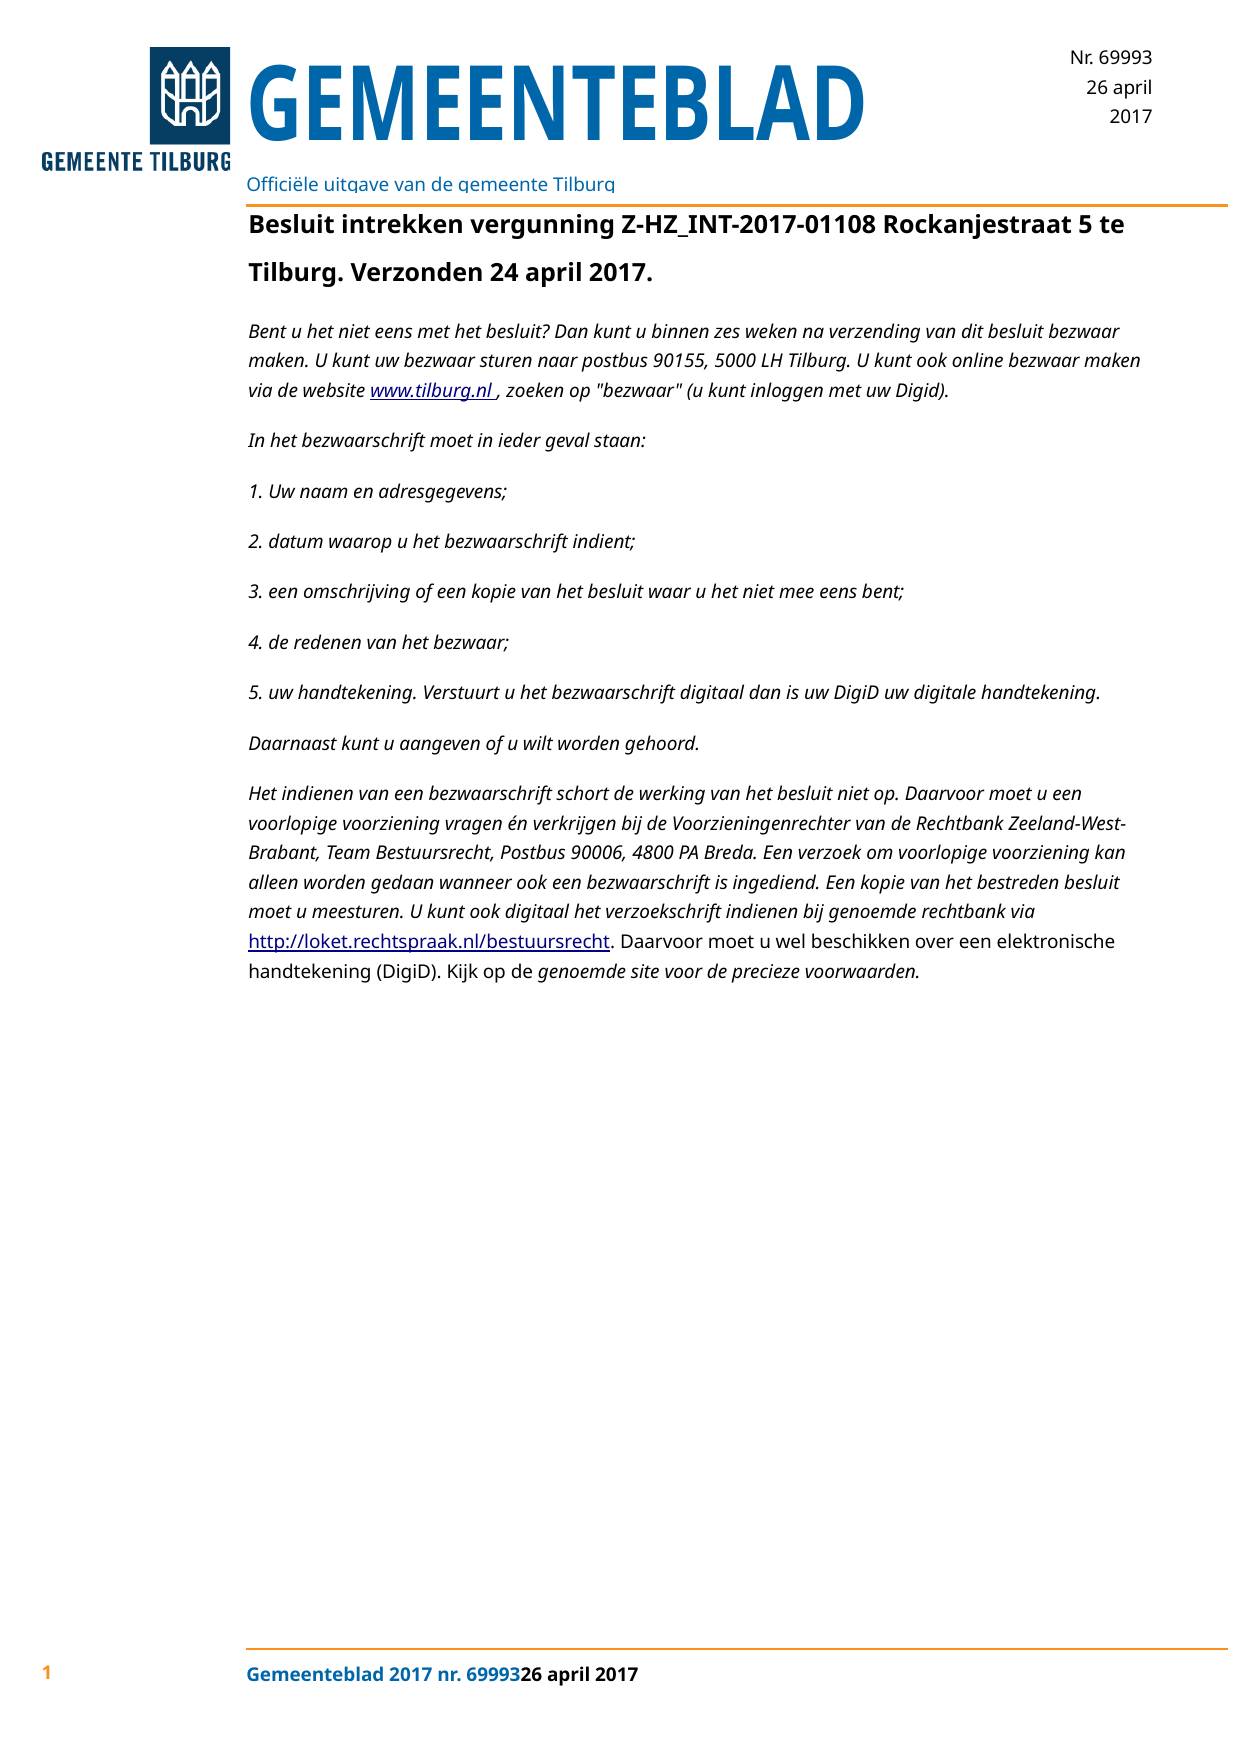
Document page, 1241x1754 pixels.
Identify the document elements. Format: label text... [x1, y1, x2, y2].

text 3. een omschrijving of een kopie van het besluit waar u het niet mee eens bent; [248, 579, 1152, 604]
text Bent u het niet eens met het besluit? Dan kunt u binnen zes weken na verzending van dit besluit bezwaar maken. U kunt uw bezwaar sturen naar postbus 90155, 5000 LH Tilburg. U kunt ook online bezwaar maken via de website www.tilburg.nl , zoeken op "bezwaar" (u kunt inloggen met uw Digid). [248, 318, 1152, 403]
text 1. Uw naam en adresgegevens; [248, 478, 1152, 504]
text 5. uw handtekening. Verstuurt u het bezwaarschrift digitaal dan is uw DigiD uw digitale handtekening. [248, 679, 1152, 705]
text Daarnaast kunt u aangeven of u wilt worden gehoord. [248, 730, 1152, 756]
text 4. de redenen van het bezwaar; [248, 629, 1152, 655]
text Besluit intrekken vergunning Z-HZ_INT-2017-01108 Rockanjestraat 5 te Tilburg. Verzonden 24 april 2017. [248, 207, 1152, 288]
text 2. datum waarop u het bezwaarschrift indient; [248, 528, 1152, 554]
text Het indienen van een bezwaarschrift schort de werking van het besluit niet op. Daarvoor moet u een voorlopige voorziening vragen én verkrijgen bij de Voorzieningenrechter van de Rechtbank Zeeland-West-Brabant, Team Bestuursrecht, Postbus 90006, 4800 PA Breda. Een verzoek om voorlopige voorziening kan alleen worden gedaan wanneer ook een bezwaarschrift is ingediend. Een kopie van het bestreden besluit moet u meesturen. U kunt ook digitaal het verzoekschrift indienen bij genoemde rechtbank via http://loket.rechtspraak.nl/bestuursrecht. Daarvoor moet u wel beschikken over een elektronische handtekening (DigiD). Kijk op de genoemde site voor de precieze voorwaarden. [248, 780, 1152, 984]
picture [41, 47, 231, 172]
text In het bezwaarschrift moet in ieder geval staan: [248, 427, 1152, 453]
